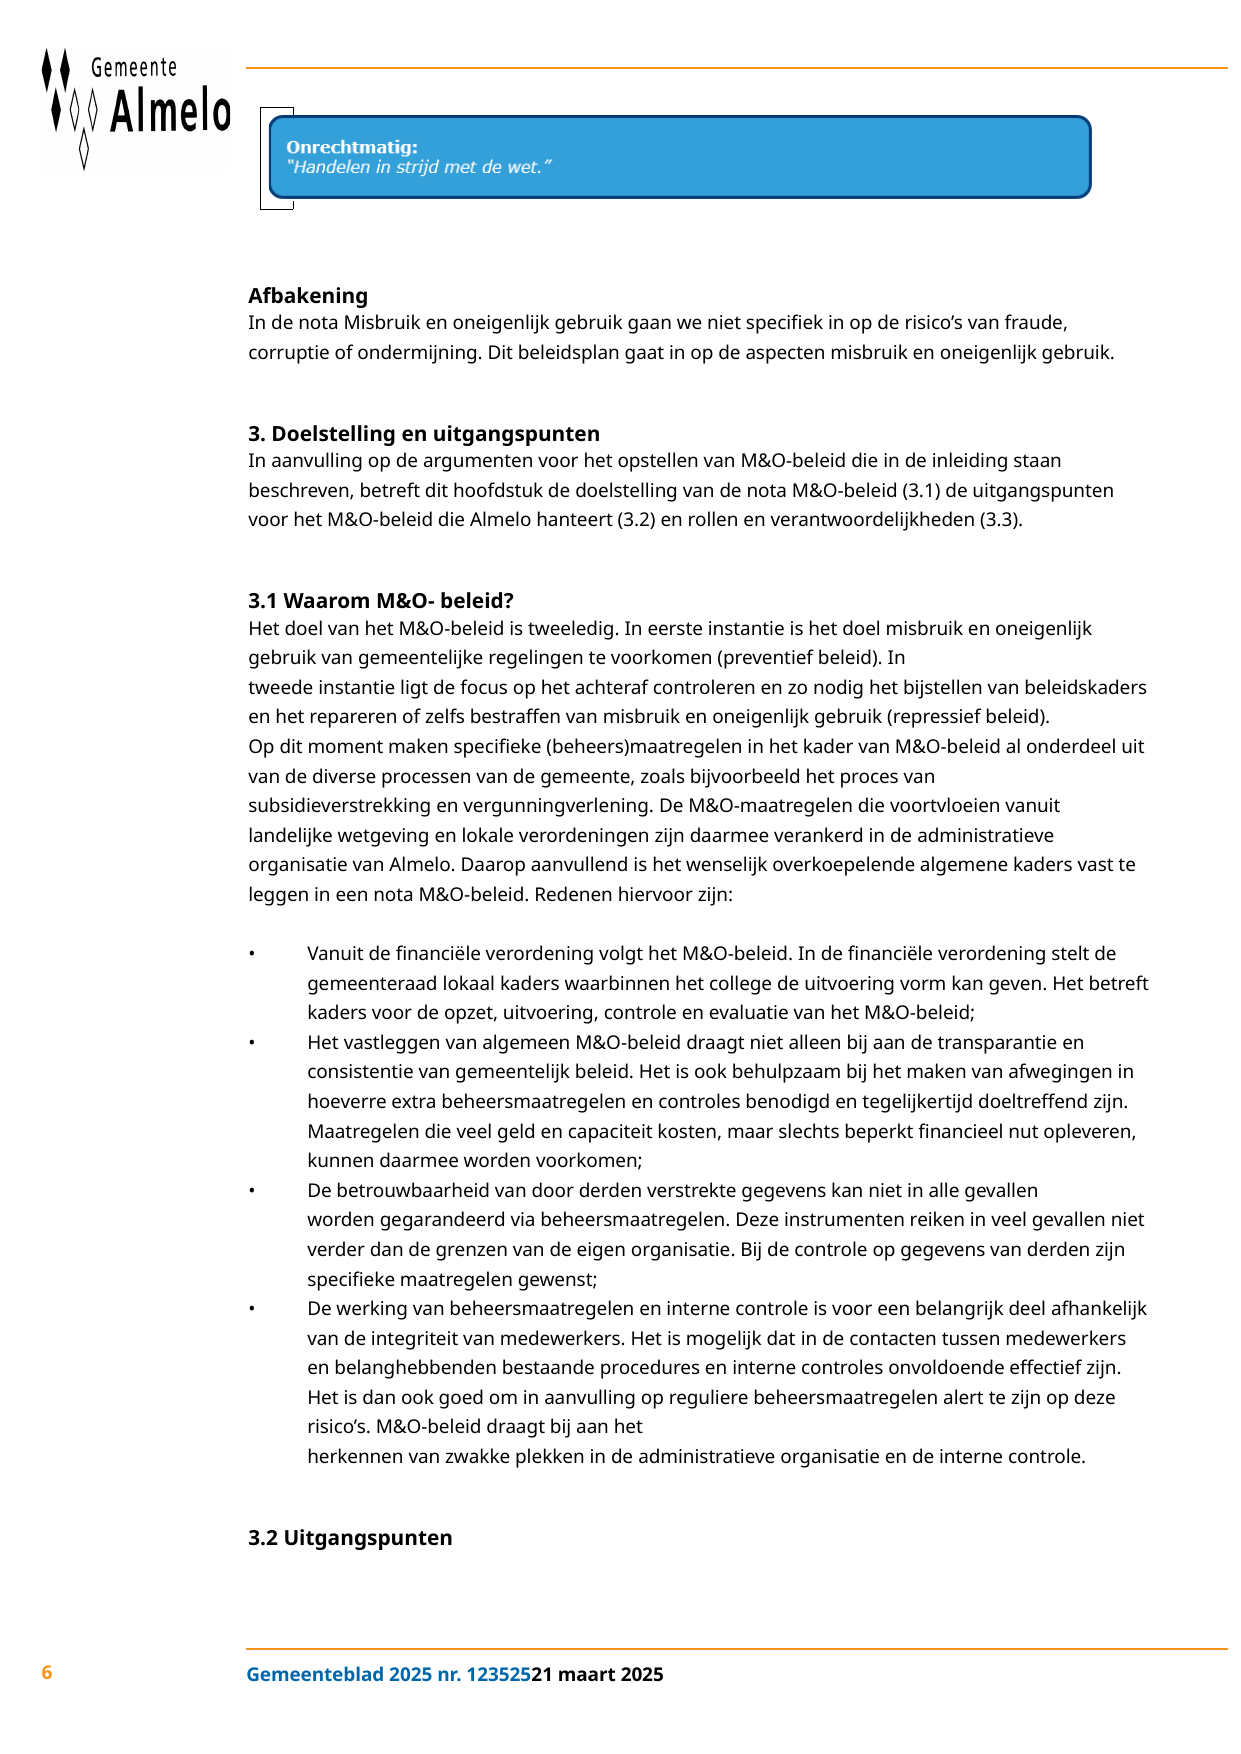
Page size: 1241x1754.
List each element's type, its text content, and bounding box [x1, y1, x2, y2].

list Vanuit de financiële verordening volgt het M&O-beleid. In de financiële verordening stelt de gemeenteraad lokaal kaders waarbinnen het college de uitvoering vorm kan geven. Het betreft kaders voor de opzet, uitvoering, controle en evaluatie van het M&O-beleid; [248, 940, 1152, 1025]
picture [41, 47, 231, 172]
text 3. Doelstelling en uitgangspunten [248, 419, 1152, 447]
text Afbakening [248, 281, 1152, 309]
text 3.2 Uitgangspunten [248, 1523, 1152, 1552]
text Het doel van het M&O-beleid is tweeledig. In eerste instantie is het doel misbruik en oneigenlijk gebruik van gemeentelijke regelingen te voorkomen (preventief beleid). In tweede instantie ligt de focus op het achteraf controleren en zo nodig het bijstellen van beleidskaders en het repareren of zelfs bestraffen van misbruik en oneigenlijk gebruik (repressief beleid). [248, 615, 1152, 729]
list Het vastleggen van algemeen M&O-beleid draagt niet alleen bij aan de transparantie en consistentie van gemeentelijk beleid. Het is ook behulpzaam bij het maken van afwegingen in hoeverre extra beheersmaatregelen en controles benodigd en tegelijkertijd doeltreffend zijn. Maatregelen die veel geld en capaciteit kosten, maar slechts beperkt financieel nut opleveren, kunnen daarmee worden voorkomen; [248, 1029, 1152, 1173]
text In aanvulling op de argumenten voor het opstellen van M&O-beleid die in de inleiding staan beschreven, betreft dit hoofdstuk de doelstelling van de nota M&O-beleid (3.1) de uitgangspunten voor het M&O-beleid die Almelo hanteert (3.2) en rollen en verantwoordelijkheden (3.3). [248, 447, 1152, 532]
text 3.1 Waarom M&O- beleid? [248, 586, 1152, 615]
list De betrouwbaarheid van door derden verstrekte gegevens kan niet in alle gevallen worden gegarandeerd via beheersmaatregelen. Deze instrumenten reiken in veel gevallen niet verder dan de grenzen van de eigen organisatie. Bij de controle op gegevens van derden zijn specifieke maatregelen gewenst; [248, 1177, 1152, 1291]
text In de nota Misbruik en oneigenlijk gebruik gaan we niet specifiek in op de risico’s van fraude, corruptie of ondermijning. Dit beleidsplan gaat in op de aspecten misbruik en oneigenlijk gebruik. [248, 309, 1152, 364]
list De werking van beheersmaatregelen en interne controle is voor een belangrijk deel afhankelijk van de integriteit van medewerkers. Het is mogelijk dat in de contacten tussen medewerkers en belanghebbenden bestaande procedures en interne controles onvoldoende effectief zijn. Het is dan ook goed om in aanvulling op reguliere beheersmaatregelen alert te zijn op deze risico’s. M&O-beleid draagt bij aan het herkennen van zwakke plekken in de administratieve organisatie en de interne controle. [248, 1295, 1152, 1469]
picture [268, 115, 1096, 201]
text Op dit moment maken specifieke (beheers)maatregelen in het kader van M&O-beleid al onderdeel uit van de diverse processen van de gemeente, zoals bijvoorbeeld het proces van subsidieverstrekking en vergunningverlening. De M&O-maatregelen die voortvloeien vanuit landelijke wetgeving en lokale verordeningen zijn daarmee verankerd in de administratieve organisatie van Almelo. Daarop aanvullend is het wenselijk overkoepelende algemene kaders vast te leggen in een nota M&O-beleid. Redenen hiervoor zijn: [248, 733, 1152, 907]
